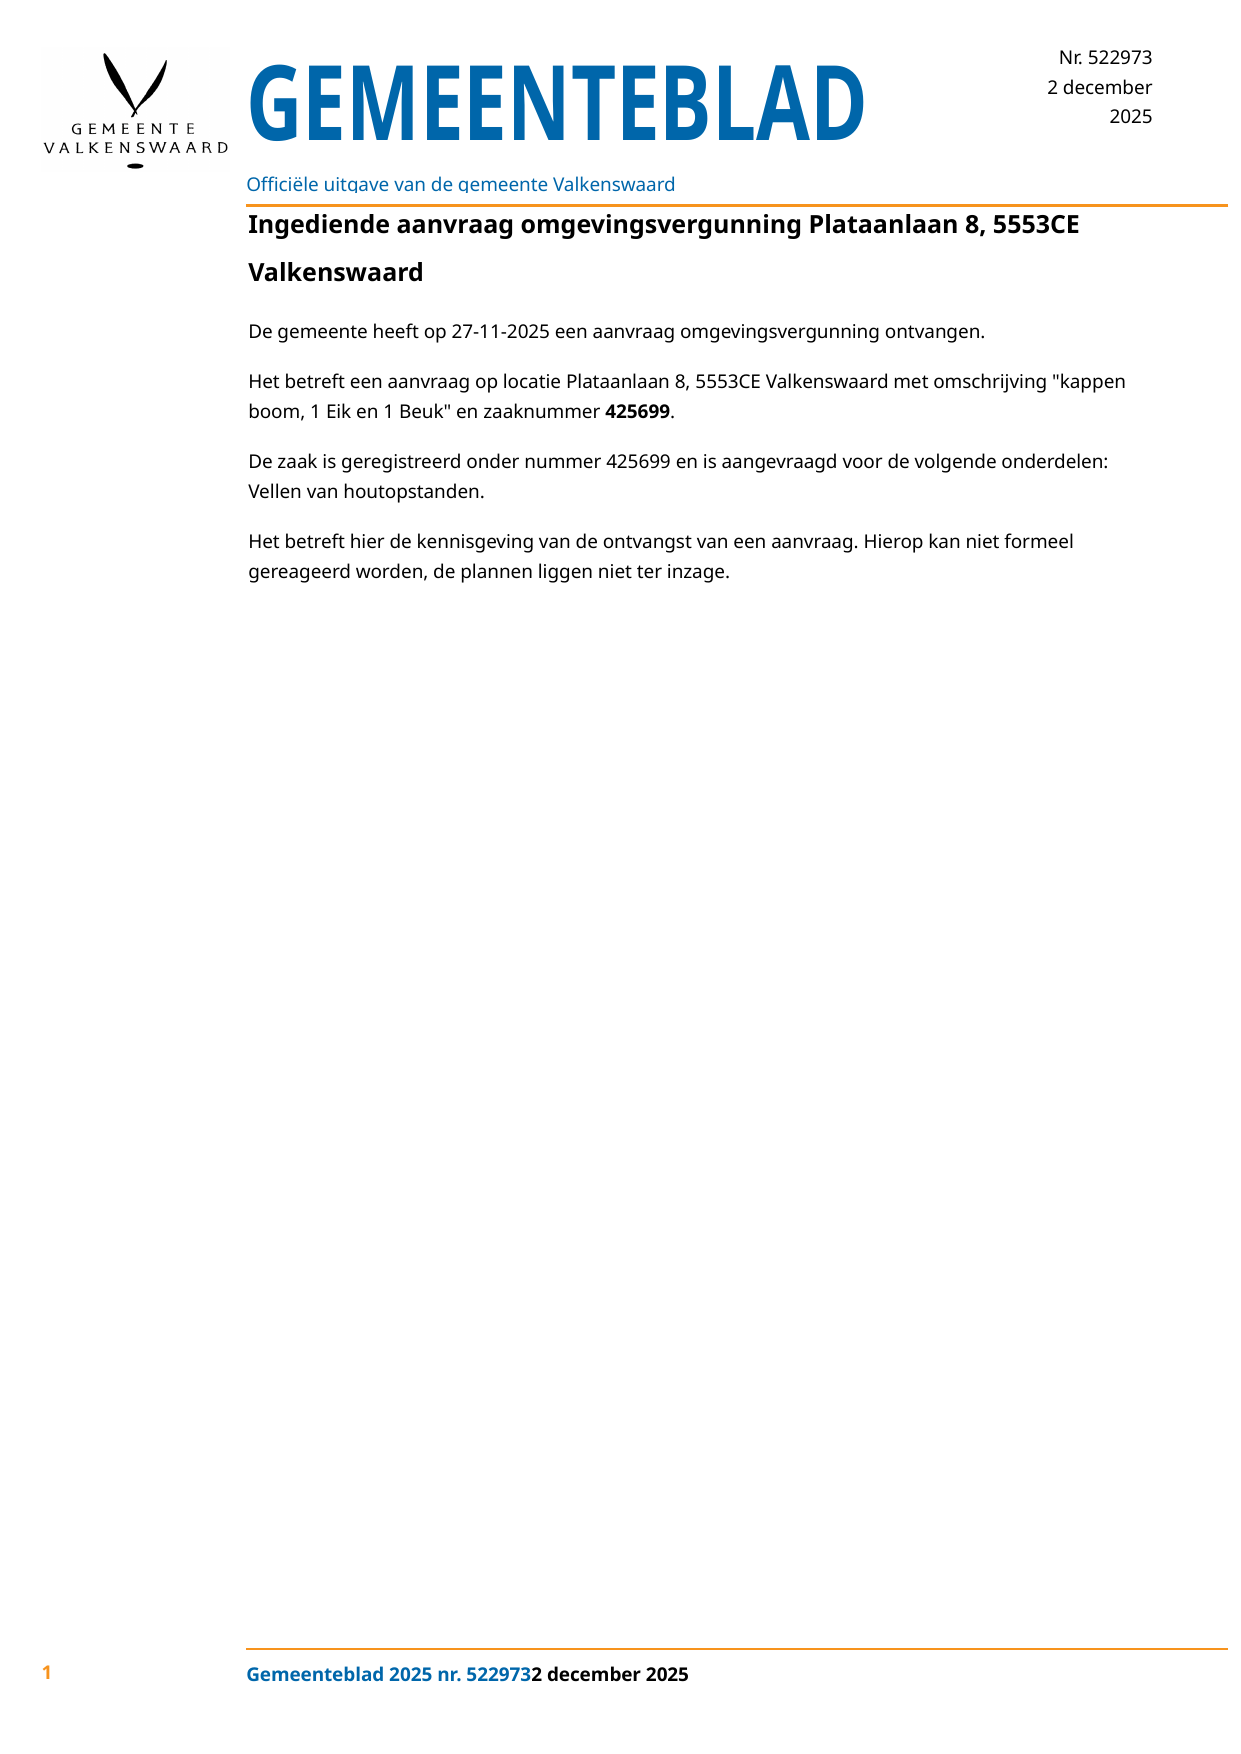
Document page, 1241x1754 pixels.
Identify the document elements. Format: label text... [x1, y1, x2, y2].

text Ingediende aanvraag omgevingsvergunning Plataanlaan 8, 5553CE Valkenswaard [248, 207, 1152, 288]
picture [41, 47, 231, 172]
text Het betreft hier de kennisgeving van de ontvangst van een aanvraag. Hierop kan niet formeel gereageerd worden, de plannen liggen niet ter inzage. [248, 528, 1152, 584]
text Het betreft een aanvraag op locatie Plataanlaan 8, 5553CE Valkenswaard met omschrijving "kappen boom, 1 Eik en 1 Beuk" en zaaknummer 425699. [248, 368, 1152, 424]
text De zaak is geregistreerd onder nummer 425699 en is aangevraagd voor de volgende onderdelen: Vellen van houtopstanden. [248, 448, 1152, 504]
text De gemeente heeft op 27-11-2025 een aanvraag omgevingsvergunning ontvangen. [248, 318, 1152, 344]
